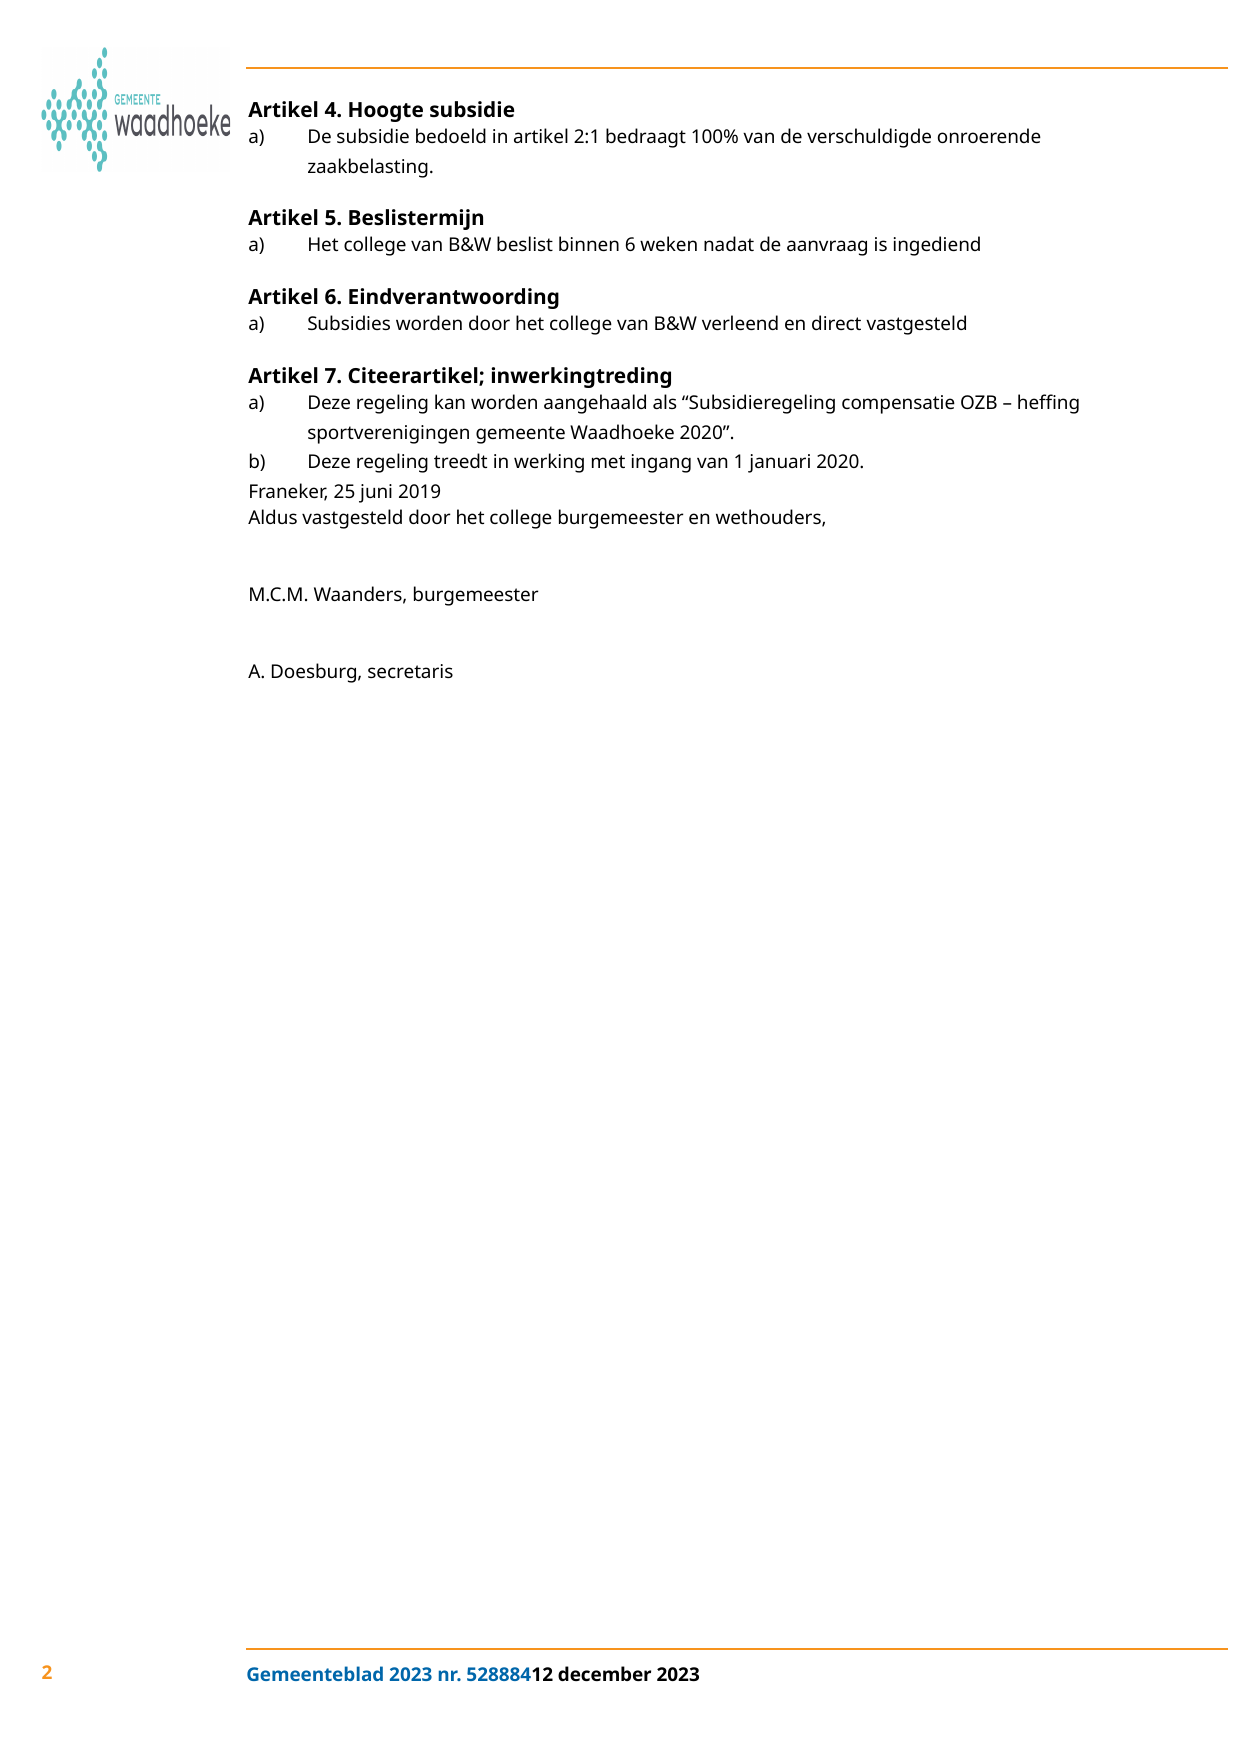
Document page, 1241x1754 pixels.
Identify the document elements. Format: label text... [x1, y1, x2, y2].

text Franeker, 25 juni 2019 [248, 478, 1152, 504]
list Deze regeling treedt in werking met ingang van 1 januari 2020. [248, 448, 1152, 474]
list Subsidies worden door het college van B&W verleend en direct vastgesteld [248, 311, 1152, 336]
text Aldus vastgesteld door het college burgemeester en wethouders, [248, 504, 1152, 529]
text Artikel 4. Hoogte subsidie [248, 95, 1152, 123]
text M.C.M. Waanders, burgemeester [248, 581, 1152, 607]
list Het college van B&W beslist binnen 6 weken nadat de aanvraag is ingediend [248, 232, 1152, 257]
list De subsidie bedoeld in artikel 2:1 bedraagt 100% van de verschuldigde onroerende zaakbelasting. [248, 123, 1152, 178]
text Artikel 5. Beslistermijn [248, 203, 1152, 232]
picture [41, 47, 231, 172]
text Artikel 7. Citeerartikel; inwerkingtreding [248, 361, 1152, 389]
text A. Doesburg, secretaris [248, 658, 1152, 684]
text Artikel 6. Eindverantwoording [248, 282, 1152, 311]
list Deze regeling kan worden aangehaald als “Subsidieregeling compensatie OZB – heffing sportverenigingen gemeente Waadhoeke 2020”. [248, 389, 1152, 445]
